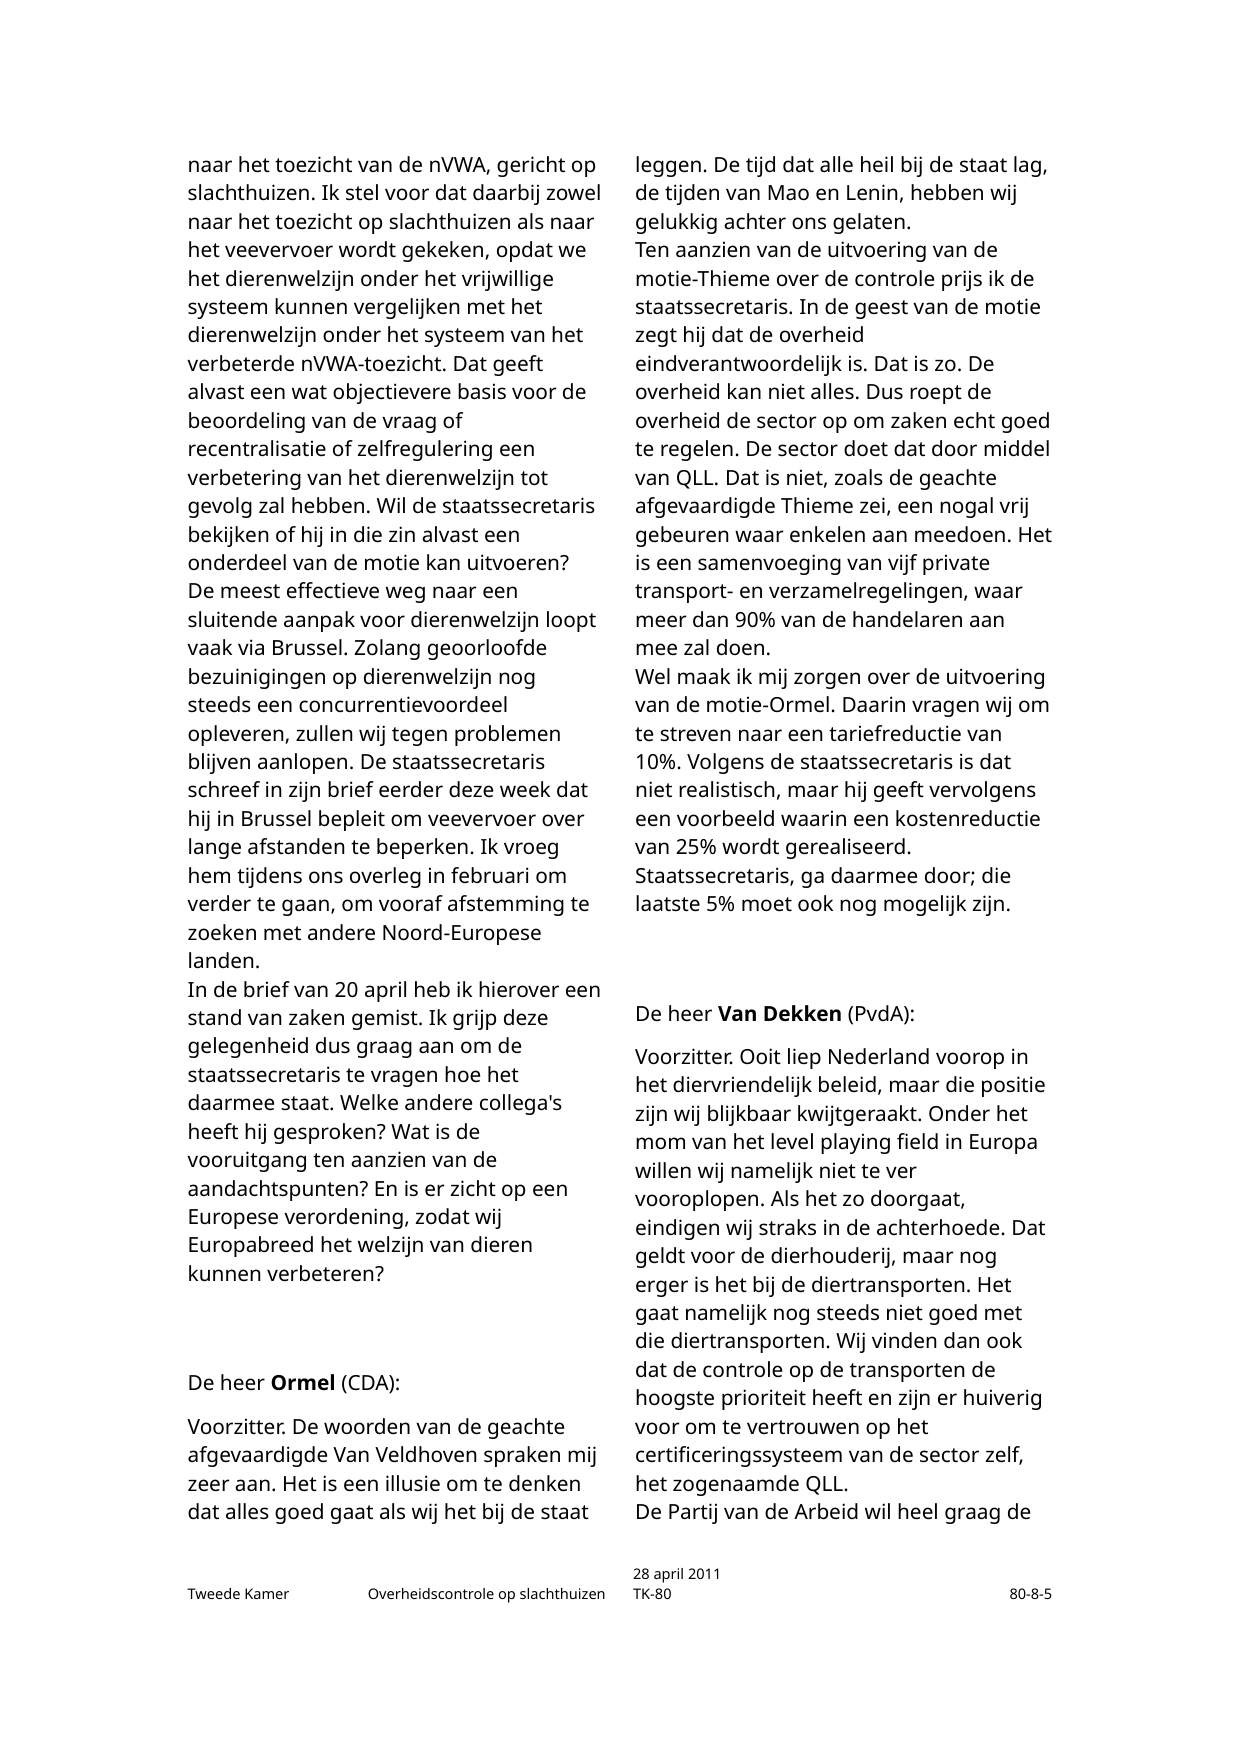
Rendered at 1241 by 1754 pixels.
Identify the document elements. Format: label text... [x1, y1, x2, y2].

text In de brief van 20 april heb ik hierover een stand van zaken gemist. Ik grijp deze gelegenheid dus graag aan om de staatssecretaris te vragen hoe het daarmee staat. Welke andere collega's heeft hij gesproken? Wat is de vooruitgang ten aanzien van de aandachtspunten? En is er zicht op een Europese verordening, zodat wij Europabreed het welzijn van dieren kunnen verbeteren? [187, 975, 605, 1287]
text Wel maak ik mij zorgen over de uitvoering van de motie-Ormel. Daarin vragen wij om te streven naar een tariefreductie van 10%. Volgens de staatssecretaris is dat niet realistisch, maar hij geeft vervolgens een voorbeeld waarin een kostenreductie van 25% wordt gerealiseerd. Staatssecretaris, ga daarmee door; die laatste 5% moet ook nog mogelijk zijn. [635, 662, 1053, 918]
text leggen. De tijd dat alle heil bij de staat lag, de tijden van Mao en Lenin, hebben wij gelukkig achter ons gelaten. [635, 150, 1053, 235]
text Voorzitter. Ooit liep Nederland voorop in het diervriendelijk beleid, maar die positie zijn wij blijkbaar kwijtgeraakt. Onder het mom van het level playing field in Europa willen wij namelijk niet te ver vooroplopen. Als het zo doorgaat, eindigen wij straks in de achterhoede. Dat geldt voor de dierhouderij, maar nog erger is het bij de diertransporten. Het gaat namelijk nog steeds niet goed met die diertransporten. Wij vinden dan ook dat de controle op de transporten de hoogste prioriteit heeft en zijn er huiverig voor om te vertrouwen op het certificeringssysteem van de sector zelf, het zogenaamde QLL. [635, 1042, 1053, 1497]
text De heer Ormel (CDA): [187, 1368, 605, 1397]
text Ten aanzien van de uitvoering van de motie-Thieme over de controle prijs ik de staatssecretaris. In de geest van de motie zegt hij dat de overheid eindverantwoordelijk is. Dat is zo. De overheid kan niet alles. Dus roept de overheid de sector op om zaken echt goed te regelen. De sector doet dat door middel van QLL. Dat is niet, zoals de geachte afgevaardigde Thieme zei, een nogal vrij gebeuren waar enkelen aan meedoen. Het is een samenvoeging van vijf private transport- en verzamelregelingen, waar meer dan 90% van de handelaren aan mee zal doen. [635, 235, 1053, 662]
text De meest effectieve weg naar een sluitende aanpak voor dierenwelzijn loopt vaak via Brussel. Zolang geoorloofde bezuinigingen op dierenwelzijn nog steeds een concurrentievoordeel opleveren, zullen wij tegen problemen blijven aanlopen. De staatssecretaris schreef in zijn brief eerder deze week dat hij in Brussel bepleit om veevervoer over lange afstanden te beperken. Ik vroeg hem tijdens ons overleg in februari om verder te gaan, om vooraf afstemming te zoeken met andere Noord-Europese landen. [187, 577, 605, 975]
text De Partij van de Arbeid wil heel graag de [635, 1497, 1053, 1526]
text naar het toezicht van de nVWA, gericht op slachthuizen. Ik stel voor dat daarbij zowel naar het toezicht op slachthuizen als naar het veevervoer wordt gekeken, opdat we het dierenwelzijn onder het vrijwillige systeem kunnen vergelijken met het dierenwelzijn onder het systeem van het verbeterde nVWA-toezicht. Dat geeft alvast een wat objectievere basis voor de beoordeling van de vraag of recentralisatie of zelfregulering een verbetering van het dierenwelzijn tot gevolg zal hebben. Wil de staatssecretaris bekijken of hij in die zin alvast een onderdeel van de motie kan uitvoeren? [187, 150, 605, 577]
text  [187, 1317, 605, 1346]
text Voorzitter. De woorden van de geachte afgevaardigde Van Veldhoven spraken mij zeer aan. Het is een illusie om te denken dat alles goed gaat als wij het bij de staat [187, 1412, 605, 1526]
text De heer Van Dekken (PvdA): [635, 999, 1053, 1027]
text  [635, 948, 1053, 976]
